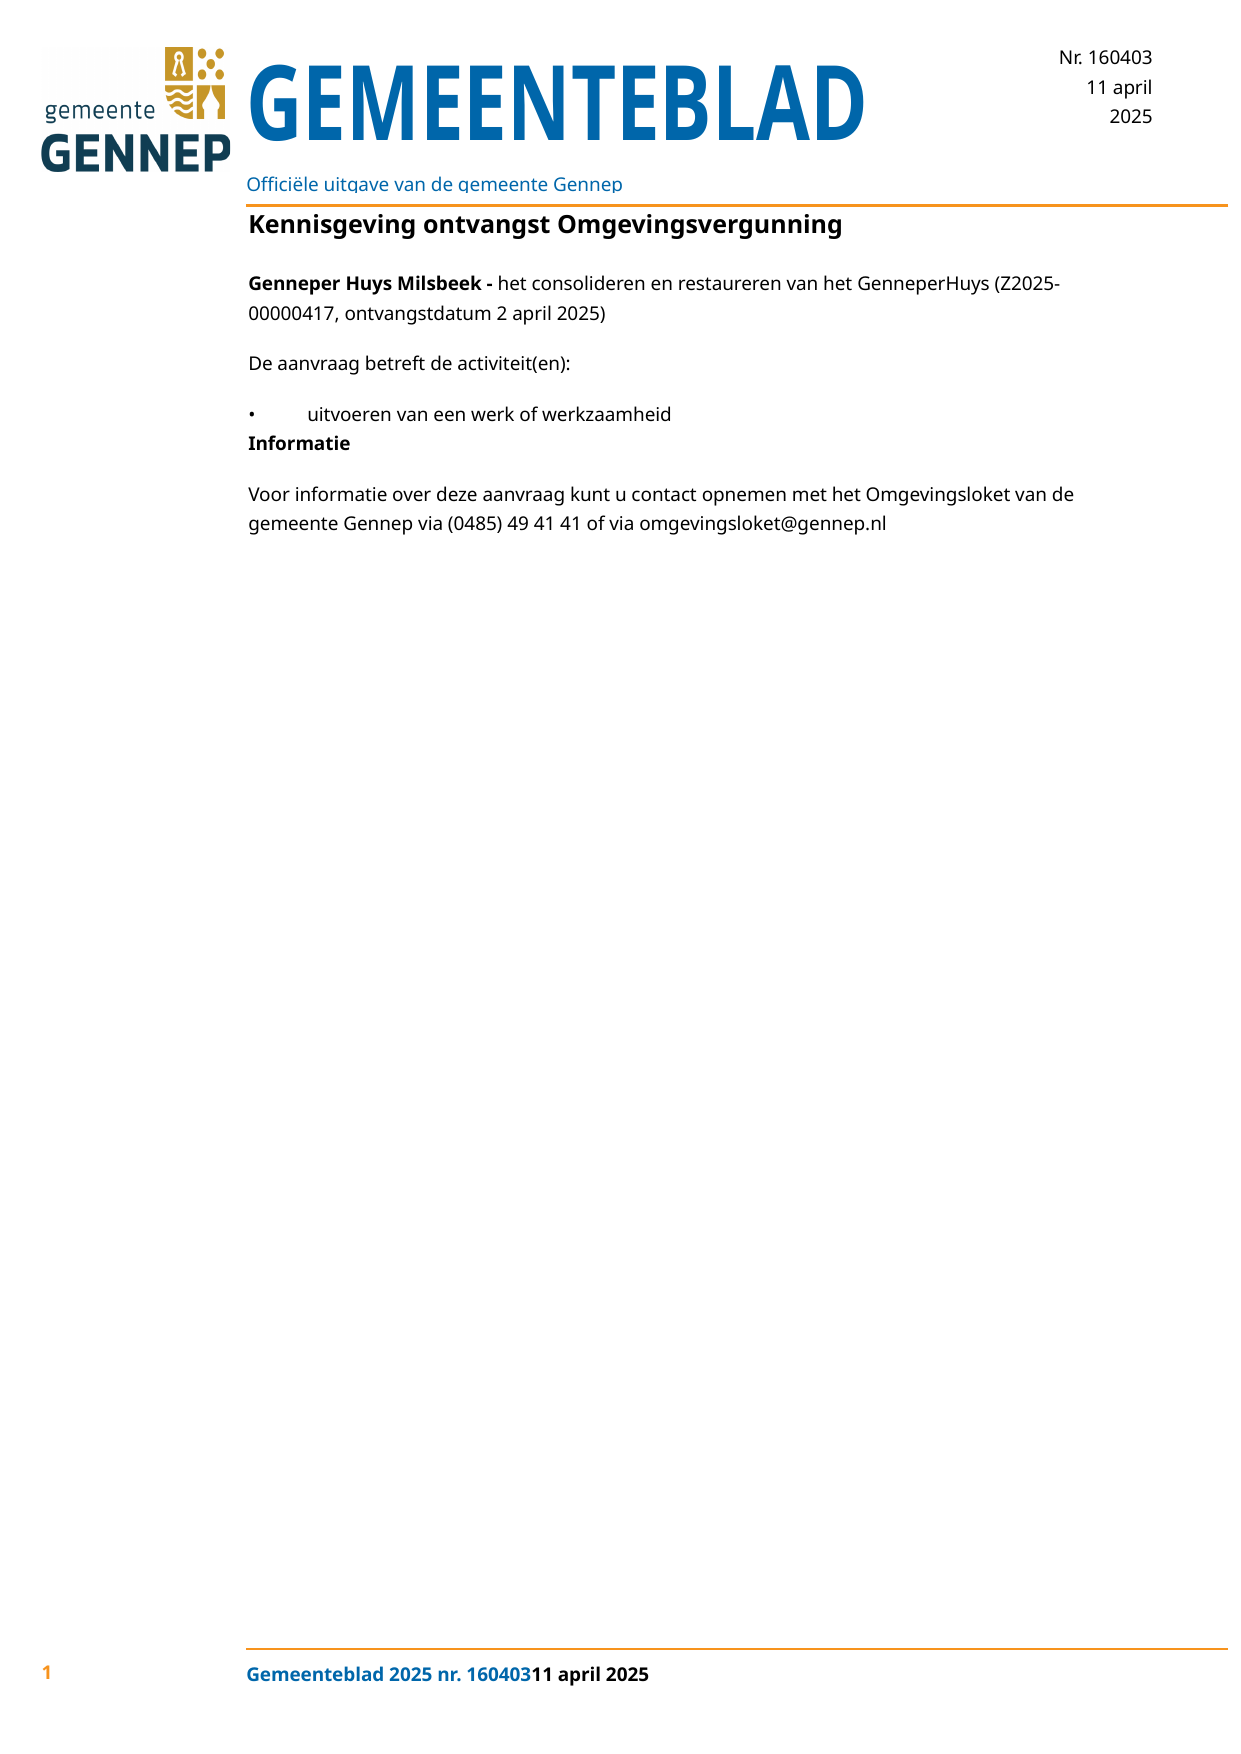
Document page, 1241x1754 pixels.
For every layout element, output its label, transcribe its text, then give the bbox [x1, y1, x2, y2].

picture [41, 47, 231, 172]
text Kennisgeving ontvangst Omgevingsvergunning [248, 207, 1152, 241]
list uitvoeren van een werk of werkzaamheid [248, 401, 1152, 426]
text Genneper Huys Milsbeek - het consolideren en restaureren van het GenneperHuys (Z2025-00000417, ontvangstdatum 2 april 2025) [248, 270, 1152, 326]
text De aanvraag betreft de activiteit(en): [248, 350, 1152, 376]
text Voor informatie over deze aanvraag kunt u contact opnemen met het Omgevingsloket van de gemeente Gennep via (0485) 49 41 41 of via omgevingsloket@gennep.nl [248, 481, 1152, 536]
text Informatie [248, 430, 1152, 456]
